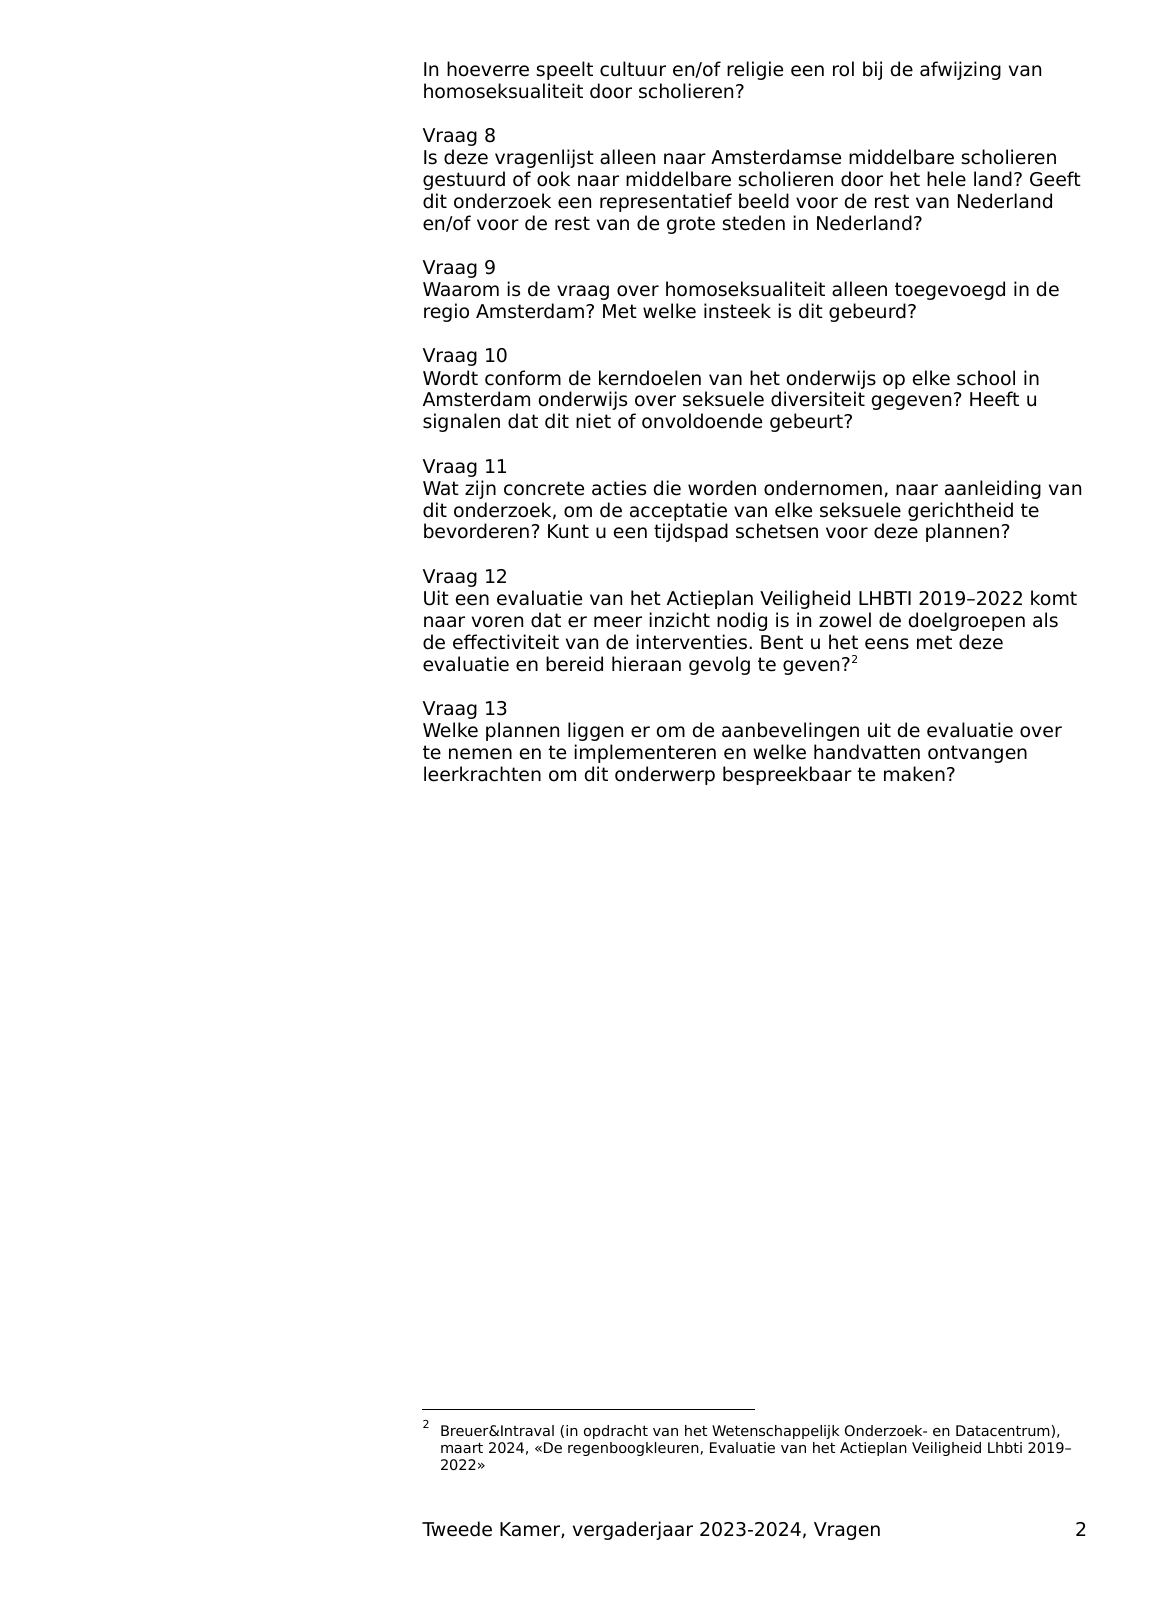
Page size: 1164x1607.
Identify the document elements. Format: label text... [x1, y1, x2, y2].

text Wat zijn concrete acties die worden ondernomen, naar aanleiding van dit onderzoek, om de acceptatie van elke seksuele gerichtheid te bevorderen? Kunt u een tijdspad schetsen voor deze plannen? [422, 477, 1087, 543]
text Vraag 13 [422, 698, 1087, 720]
text Vraag 12 [422, 566, 1087, 588]
text Vraag 8 [422, 125, 1087, 147]
text Uit een evaluatie van het Actieplan Veiligheid LHBTI 2019–2022 komt naar voren dat er meer inzicht nodig is in zowel de doelgroepen als de effectiviteit van de interventies. Bent u het eens met deze evaluatie en bereid hieraan gevolg te geven? [422, 588, 1087, 676]
text Welke plannen liggen er om de aanbevelingen uit de evaluatie over te nemen en te implementeren en welke handvatten ontvangen leerkrachten om dit onderwerp bespreekbaar te maken? [422, 720, 1087, 786]
text In hoeverre speelt cultuur en/of religie een rol bij de afwijzing van homoseksualiteit door scholieren? [422, 59, 1087, 103]
text Vraag 9 [422, 257, 1087, 279]
text Is deze vragenlijst alleen naar Amsterdamse middelbare scholieren gestuurd of ook naar middelbare scholieren door het hele land? Geeft dit onderzoek een representatief beeld voor de rest van Nederland en/of voor de rest van de grote steden in Nederland? [422, 147, 1087, 235]
text Breuer&Intraval (in opdracht van het Wetenschappelijk Onderzoek- en Datacentrum), maart 2024, «De regenboogkleuren, Evaluatie van het Actieplan Veiligheid Lhbti 2019–2022» [422, 1418, 1087, 1474]
text Vraag 10 [422, 345, 1087, 367]
text Wordt conform de kerndoelen van het onderwijs op elke school in Amsterdam onderwijs over seksuele diversiteit gegeven? Heeft u signalen dat dit niet of onvoldoende gebeurt? [422, 367, 1087, 433]
text Waarom is de vraag over homoseksualiteit alleen toegevoegd in de regio Amsterdam? Met welke insteek is dit gebeurd? [422, 279, 1087, 323]
text Vraag 11 [422, 456, 1087, 477]
